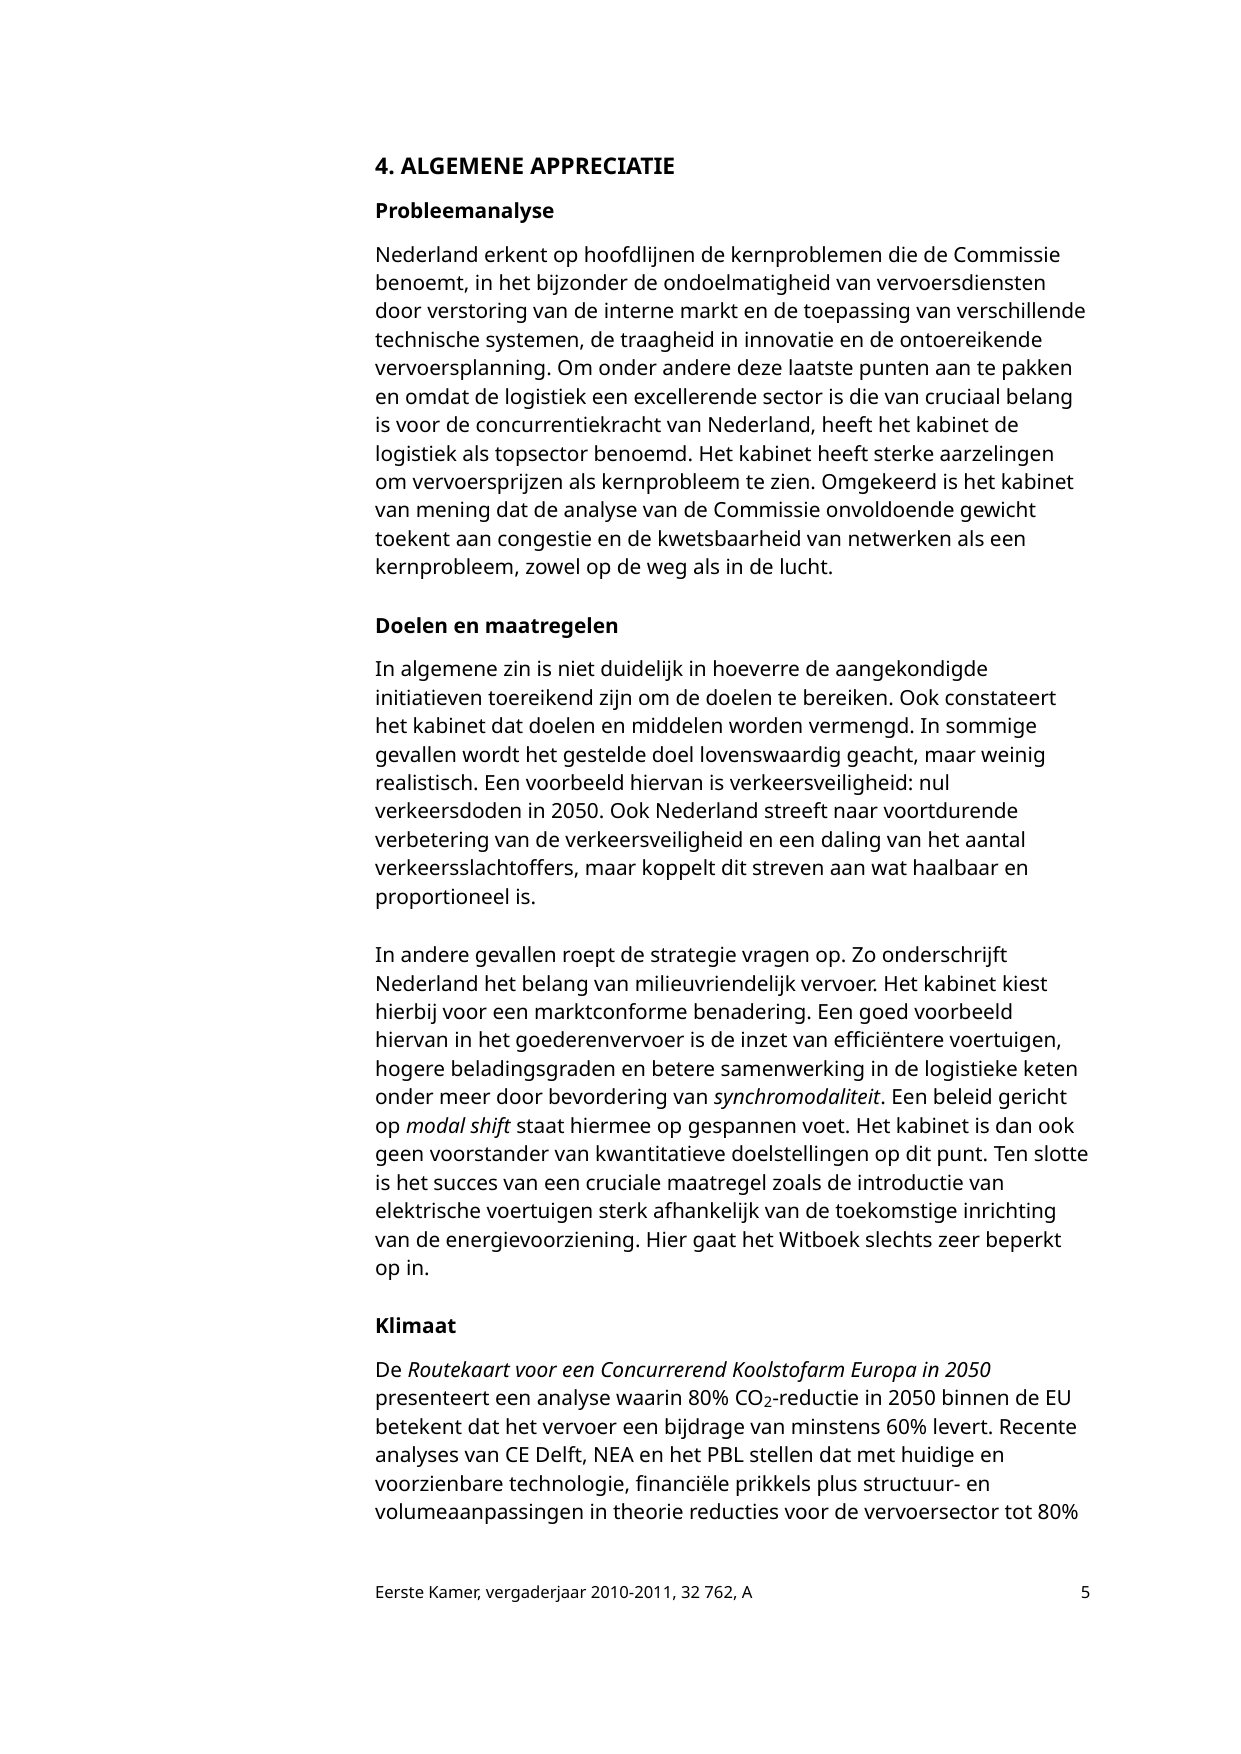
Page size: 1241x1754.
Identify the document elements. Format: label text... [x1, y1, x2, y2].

text In algemene zin is niet duidelijk in hoeverre de aangekondigde initiatieven toereikend zijn om de doelen te bereiken. Ook constateert het kabinet dat doelen en middelen worden vermengd. In sommige gevallen wordt het gestelde doel lovenswaardig geacht, maar weinig realistisch. Een voorbeeld hiervan is verkeersveiligheid: nul verkeersdoden in 2050. Ook Nederland streeft naar voortdurende verbetering van de verkeersveiligheid en een daling van het aantal verkeersslachtoffers, maar koppelt dit streven aan wat haalbaar en proportioneel is. [375, 654, 1090, 910]
text De Routekaart voor een Concurrerend Koolstofarm Europa in 2050 presenteert een analyse waarin 80% CO2-reductie in 2050 binnen de EU betekent dat het vervoer een bijdrage van minstens 60% levert. Recente analyses van CE Delft, NEA en het PBL stellen dat met huidige en voorzienbare technologie, financiële prikkels plus structuur- en volumeaanpassingen in theorie reducties voor de vervoersector tot 80% [375, 1355, 1090, 1526]
subtitle 4. ALGEMENE APPRECIATIE [375, 150, 1090, 181]
text Doelen en maatregelen [375, 611, 1090, 639]
text Nederland erkent op hoofdlijnen de kernproblemen die de Commissie benoemt, in het bijzonder de ondoelmatigheid van vervoersdiensten door verstoring van de interne markt en de toepassing van verschillende technische systemen, de traagheid in innovatie en de ontoereikende vervoersplanning. Om onder andere deze laatste punten aan te pakken en omdat de logistiek een excellerende sector is die van cruciaal belang is voor de concurrentiekracht van Nederland, heeft het kabinet de logistiek als topsector benoemd. Het kabinet heeft sterke aarzelingen om vervoersprijzen als kernprobleem te zien. Omgekeerd is het kabinet van mening dat de analyse van de Commissie onvoldoende gewicht toekent aan congestie en de kwetsbaarheid van netwerken als een kernprobleem, zowel op de weg als in de lucht. [375, 240, 1090, 581]
text Klimaat [375, 1312, 1090, 1340]
text Probleemanalyse [375, 196, 1090, 225]
text In andere gevallen roept de strategie vragen op. Zo onderschrijft Nederland het belang van milieuvriendelijk vervoer. Het kabinet kiest hierbij voor een marktconforme benadering. Een goed voorbeeld hiervan in het goederenvervoer is de inzet van efficiëntere voertuigen, hogere beladingsgraden en betere samenwerking in de logistieke keten onder meer door bevordering van synchromodaliteit. Een beleid gericht op modal shift staat hiermee op gespannen voet. Het kabinet is dan ook geen voorstander van kwantitatieve doelstellingen op dit punt. Ten slotte is het succes van een cruciale maatregel zoals de introductie van elektrische voertuigen sterk afhankelijk van de toekomstige inrichting van de energievoorziening. Hier gaat het Witboek slechts zeer beperkt op in. [375, 940, 1090, 1282]
